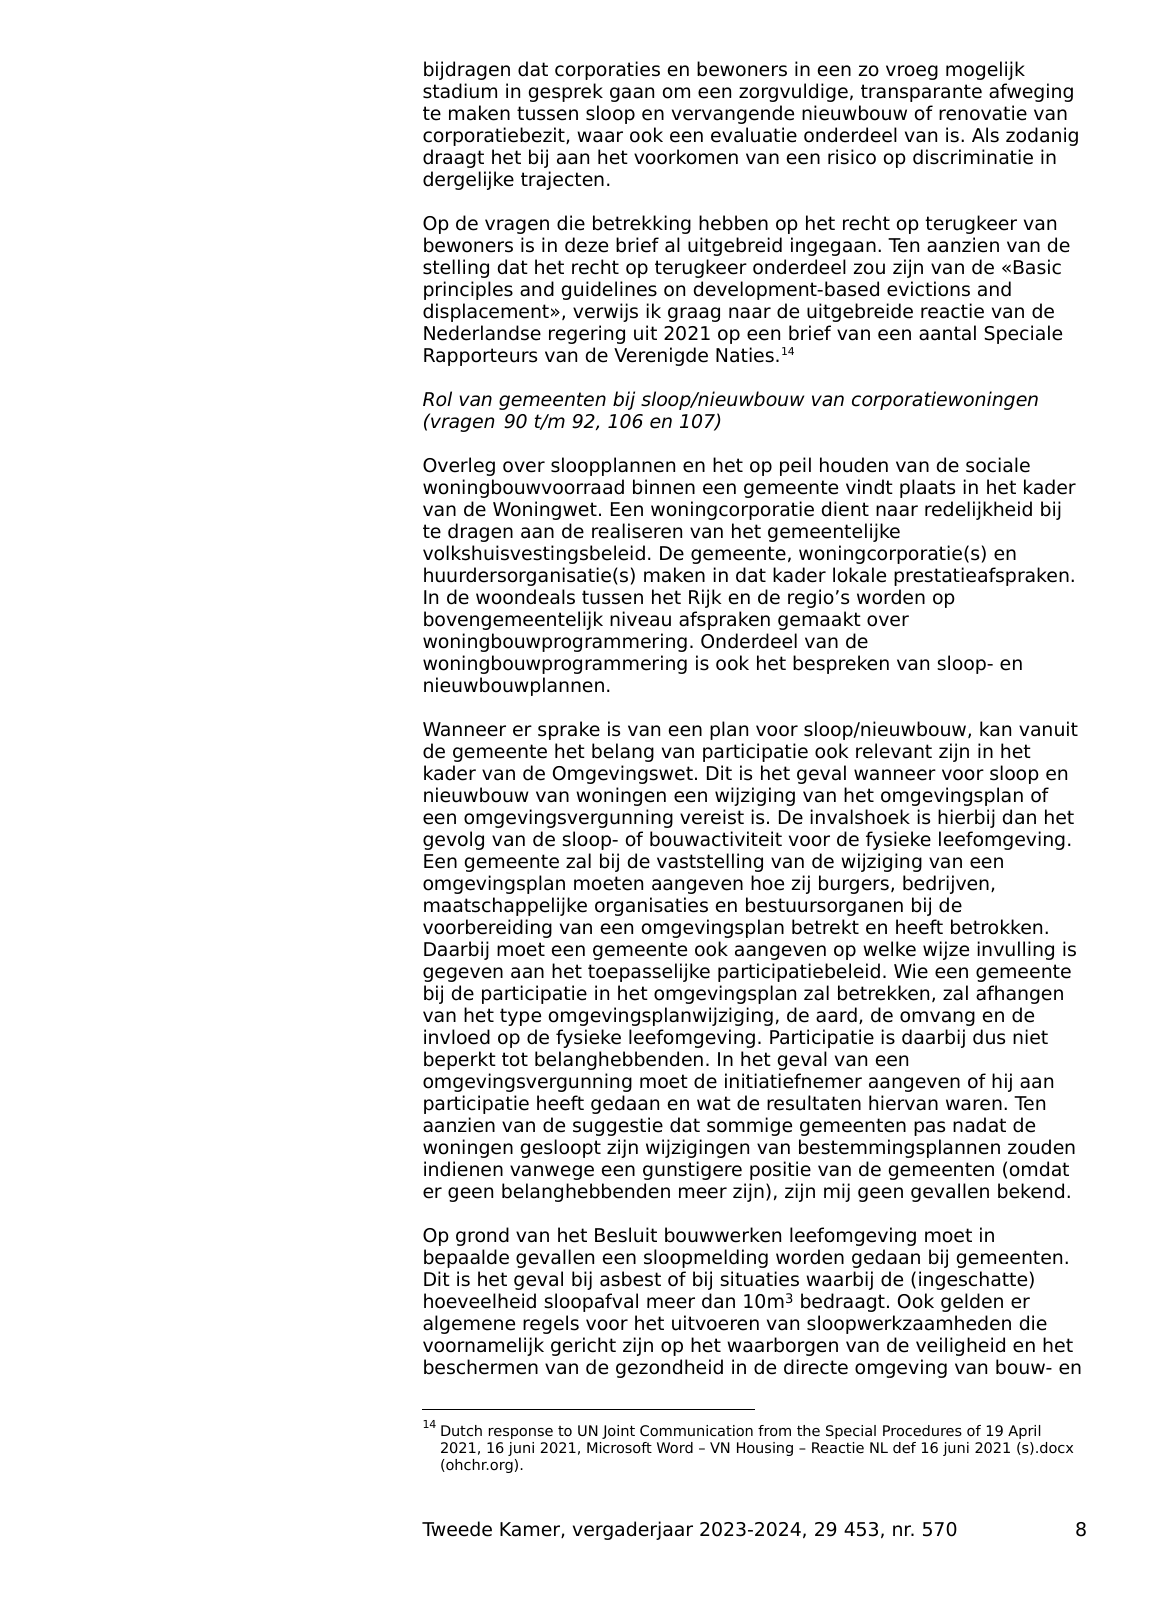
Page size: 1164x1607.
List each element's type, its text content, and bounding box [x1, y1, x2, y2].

text Overleg over sloopplannen en het op peil houden van de sociale woningbouwvoorraad binnen een gemeente vindt plaats in het kader van de Woningwet. Een woningcorporatie dient naar redelijkheid bij te dragen aan de realiseren van het gemeentelijke volkshuisvestingsbeleid. De gemeente, woningcorporatie(s) en huurdersorganisatie(s) maken in dat kader lokale prestatieafspraken. In de woondeals tussen het Rijk en de regio’s worden op bovengemeentelijk niveau afspraken gemaakt over woningbouwprogrammering. Onderdeel van de woningbouwprogrammering is ook het bespreken van sloop- en nieuwbouwplannen. [422, 455, 1087, 697]
text Op de vragen die betrekking hebben op het recht op terugkeer van bewoners is in deze brief al uitgebreid ingegaan. Ten aanzien van de stelling dat het recht op terugkeer onderdeel zou zijn van de «Basic principles and guidelines on development-based evictions and displacement», verwijs ik graag naar de uitgebreide reactie van de Nederlandse regering uit 2021 op een brief van een aantal Speciale Rapporteurs van de Verenigde Naties. [422, 213, 1087, 367]
text Wanneer er sprake is van een plan voor sloop/nieuwbouw, kan vanuit de gemeente het belang van participatie ook relevant zijn in het kader van de Omgevingswet. Dit is het geval wanneer voor sloop en nieuwbouw van woningen een wijziging van het omgevingsplan of een omgevingsvergunning vereist is. De invalshoek is hierbij dan het gevolg van de sloop- of bouwactiviteit voor de fysieke leefomgeving. Een gemeente zal bij de vaststelling van de wijziging van een omgevingsplan moeten aangeven hoe zij burgers, bedrijven, maatschappelijke organisaties en bestuursorganen bij de voorbereiding van een omgevingsplan betrekt en heeft betrokken. Daarbij moet een gemeente ook aangeven op welke wijze invulling is gegeven aan het toepasselijke participatiebeleid. Wie een gemeente bij de participatie in het omgevingsplan zal betrekken, zal afhangen van het type omgevingsplanwijziging, de aard, de omvang en de invloed op de fysieke leefomgeving. Participatie is daarbij dus niet beperkt tot belanghebbenden. In het geval van een omgevingsvergunning moet de initiatiefnemer aangeven of hij aan participatie heeft gedaan en wat de resultaten hiervan waren. Ten aanzien van de suggestie dat sommige gemeenten pas nadat de woningen gesloopt zijn wijzigingen van bestemmingsplannen zouden indienen vanwege een gunstigere positie van de gemeenten (omdat er geen belanghebbenden meer zijn), zijn mij geen gevallen bekend. [422, 719, 1087, 1203]
subtitle Rol van gemeenten bij sloop/nieuwbouw van corporatiewoningen (vragen 90 t/m 92, 106 en 107) [422, 389, 1087, 433]
text Op grond van het Besluit bouwwerken leefomgeving moet in bepaalde gevallen een sloopmelding worden gedaan bij gemeenten. Dit is het geval bij asbest of bij situaties waarbij de (ingeschatte) hoeveelheid sloopafval meer dan 10m3 bedraagt. Ook gelden er algemene regels voor het uitvoeren van sloopwerkzaamheden die voornamelijk gericht zijn op het waarborgen van de veiligheid en het beschermen van de gezondheid in de directe omgeving van bouw- en [422, 1225, 1087, 1379]
text bijdragen dat corporaties en bewoners in een zo vroeg mogelijk stadium in gesprek gaan om een zorgvuldige, transparante afweging te maken tussen sloop en vervangende nieuwbouw of renovatie van corporatiebezit, waar ook een evaluatie onderdeel van is. Als zodanig draagt het bij aan het voorkomen van een risico op discriminatie in dergelijke trajecten. [422, 59, 1087, 191]
text Dutch response to UN Joint Communication from the Special Procedures of 19 April 2021, 16 juni 2021, Microsoft Word – VN Housing – Reactie NL def 16 juni 2021 (s).docx (ohchr.org). [422, 1418, 1087, 1474]
